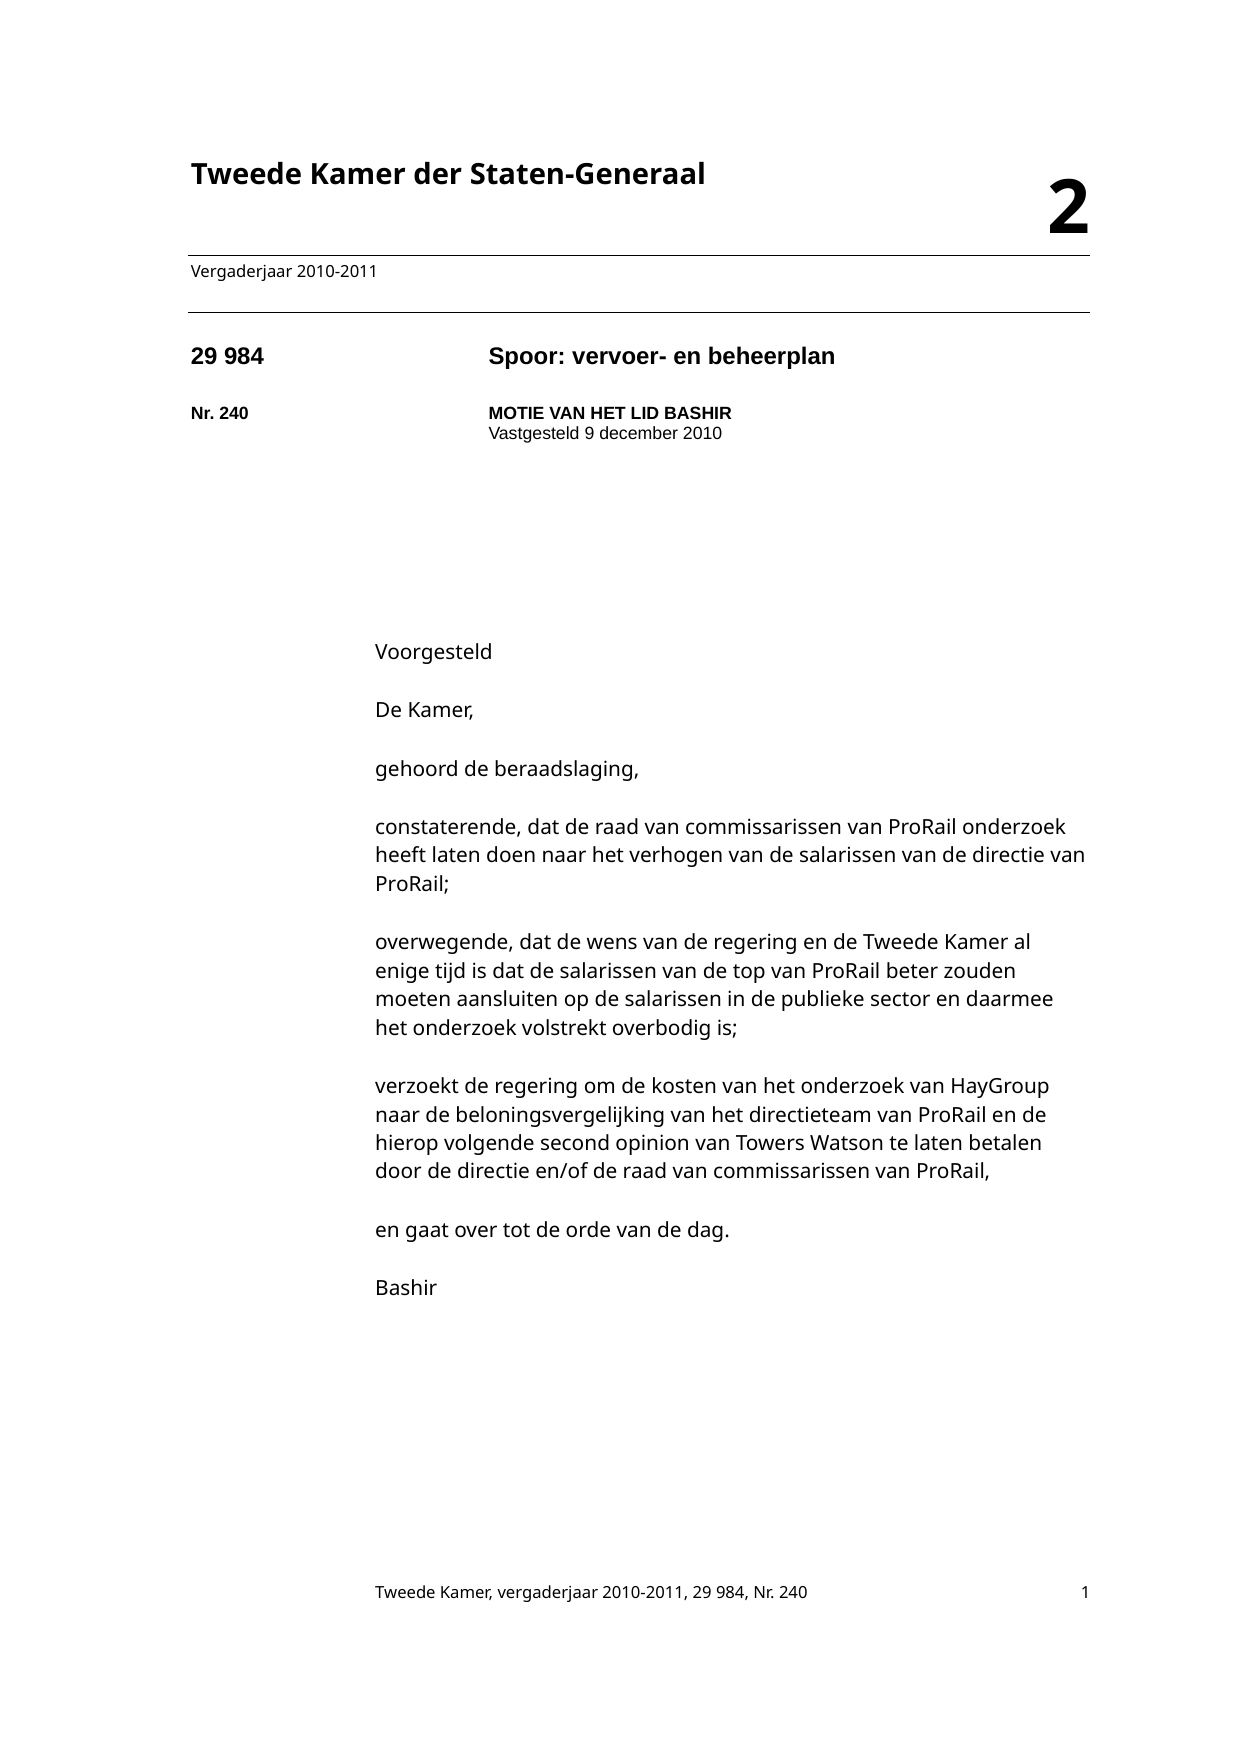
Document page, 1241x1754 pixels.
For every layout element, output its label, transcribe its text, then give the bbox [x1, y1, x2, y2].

table_cell [485, 313, 1090, 339]
table_cell Vergaderjaar 2010-2011 [188, 256, 485, 312]
table_header Tweede Kamer der Staten-Generaal [188, 150, 909, 255]
text Voorgesteld [375, 637, 1090, 665]
text constaterende, dat de raad van commissarissen van ProRail onderzoek heeft laten doen naar het verhogen van de salarissen van de directie van ProRail; [375, 812, 1090, 897]
text gehoord de beraadslaging, [375, 754, 1090, 782]
table_cell Spoor: vervoer- en beheerplan [485, 339, 1090, 399]
text Bashir [375, 1273, 1090, 1302]
text overwegende, dat de wens van de regering en de Tweede Kamer al enige tijd is dat de salarissen van de top van ProRail beter zouden moeten aansluiten op de salarissen in de publieke sector en daarmee het onderzoek volstrekt overbodig is; [375, 927, 1090, 1041]
table_cell [485, 256, 1090, 312]
table_cell Nr. 240 [188, 399, 485, 518]
text De Kamer, [375, 695, 1090, 724]
table_cell MOTIE VAN HET LID BASHIR Vastgesteld 9 december 2010 [485, 399, 1090, 518]
table_cell 29 984 [188, 339, 485, 399]
table_header 2 [910, 150, 1090, 255]
text en gaat over tot de orde van de dag. [375, 1215, 1090, 1243]
table_cell [188, 313, 485, 339]
text verzoekt de regering om de kosten van het onderzoek van HayGroup naar de beloningsvergelijking van het directieteam van ProRail en de hierop volgende second opinion van Towers Watson te laten betalen door de directie en/of de raad van commissarissen van ProRail, [375, 1071, 1090, 1185]
